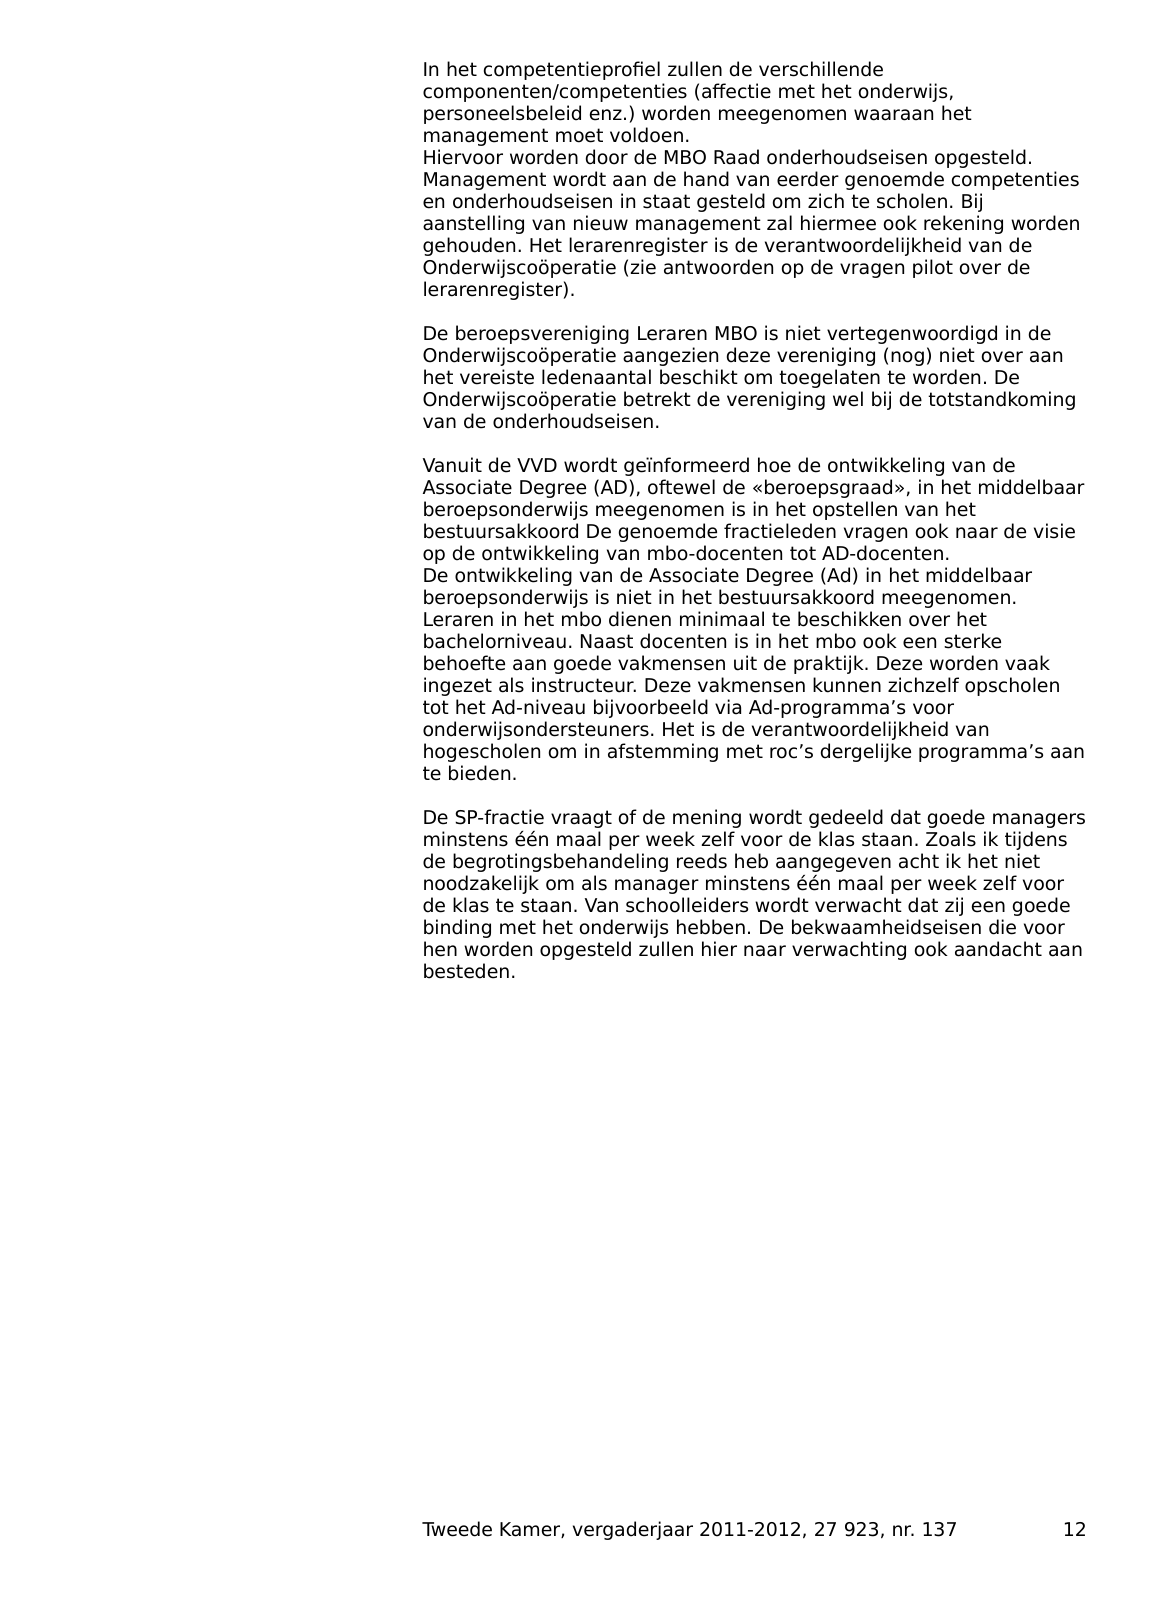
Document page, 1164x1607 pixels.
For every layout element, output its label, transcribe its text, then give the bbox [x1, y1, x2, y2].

text Vanuit de VVD wordt geïnformeerd hoe de ontwikkeling van de Associate Degree (AD), oftewel de «beroepsgraad», in het middelbaar beroepsonderwijs meegenomen is in het opstellen van het bestuursakkoord De genoemde fractieleden vragen ook naar de visie op de ontwikkeling van mbo-docenten tot AD-docenten. [422, 455, 1087, 565]
text De ontwikkeling van de Associate Degree (Ad) in het middelbaar beroepsonderwijs is niet in het bestuursakkoord meegenomen. Leraren in het mbo dienen minimaal te beschikken over het bachelorniveau. Naast docenten is in het mbo ook een sterke behoefte aan goede vakmensen uit de praktijk. Deze worden vaak ingezet als instructeur. Deze vakmensen kunnen zichzelf opscholen tot het Ad-niveau bijvoorbeeld via Ad-programma’s voor onderwijsondersteuners. Het is de verantwoordelijkheid van hogescholen om in afstemming met roc’s dergelijke programma’s aan te bieden. [422, 565, 1087, 785]
text Hiervoor worden door de MBO Raad onderhoudseisen opgesteld. Management wordt aan de hand van eerder genoemde competenties en onderhoudseisen in staat gesteld om zich te scholen. Bij aanstelling van nieuw management zal hiermee ook rekening worden gehouden. Het lerarenregister is de verantwoordelijkheid van de Onderwijscoöperatie (zie antwoorden op de vragen pilot over de lerarenregister). [422, 147, 1087, 301]
text In het competentieprofiel zullen de verschillende componenten/competenties (affectie met het onderwijs, personeelsbeleid enz.) worden meegenomen waaraan het management moet voldoen. [422, 59, 1087, 147]
text De beroepsvereniging Leraren MBO is niet vertegenwoordigd in de Onderwijscoöperatie aangezien deze vereniging (nog) niet over aan het vereiste ledenaantal beschikt om toegelaten te worden. De Onderwijscoöperatie betrekt de vereniging wel bij de totstandkoming van de onderhoudseisen. [422, 323, 1087, 433]
text De SP-fractie vraagt of de mening wordt gedeeld dat goede managers minstens één maal per week zelf voor de klas staan. Zoals ik tijdens de begrotingsbehandeling reeds heb aangegeven acht ik het niet noodzakelijk om als manager minstens één maal per week zelf voor de klas te staan. Van schoolleiders wordt verwacht dat zij een goede binding met het onderwijs hebben. De bekwaamheidseisen die voor hen worden opgesteld zullen hier naar verwachting ook aandacht aan besteden. [422, 807, 1087, 983]
